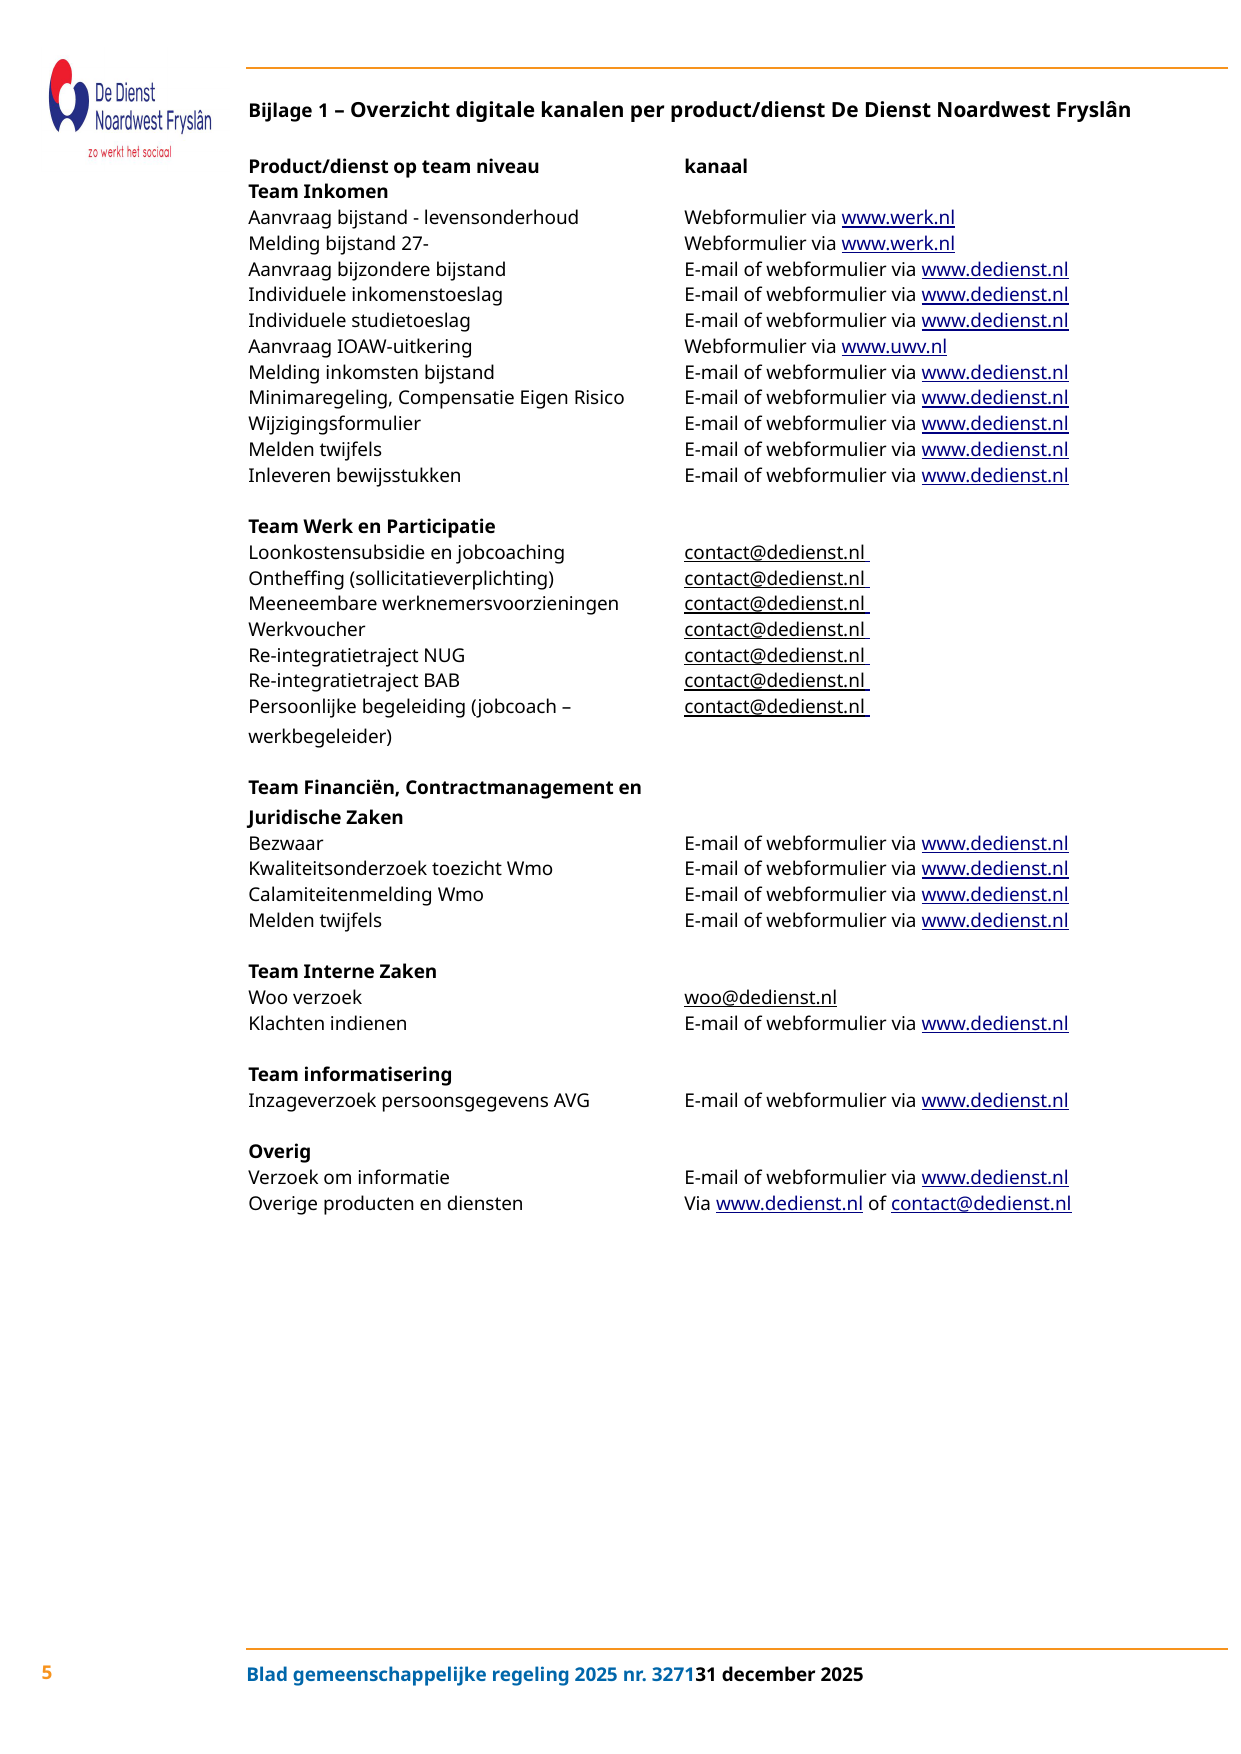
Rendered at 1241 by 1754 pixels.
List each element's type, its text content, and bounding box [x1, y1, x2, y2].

table_cell E-mail of webformulier via www.dedienst.nl [684, 1164, 1152, 1190]
table_cell [684, 1061, 1152, 1087]
table_cell Re-integratietraject BAB [248, 668, 684, 693]
table_cell [248, 933, 684, 958]
table_cell Ontheffing (sollicitatieverplichting) [248, 565, 684, 590]
table_cell Team Financiën, Contractmanagement en Juridische Zaken [248, 774, 684, 830]
table_cell Via www.dedienst.nl of contact@dedienst.nl [684, 1190, 1152, 1216]
table_cell E-mail of webformulier via www.dedienst.nl [684, 308, 1152, 333]
table_cell Re-integratietraject NUG [248, 642, 684, 668]
table_cell Calamiteitenmelding Wmo [248, 881, 684, 907]
table_cell contact@dedienst.nl [684, 693, 1152, 749]
table_cell Inleveren bewijsstukken [248, 462, 684, 487]
table_cell contact@dedienst.nl [684, 565, 1152, 590]
table_cell Aanvraag bijstand - levensonderhoud [248, 205, 684, 230]
table_cell Loonkostensubsidie en jobcoaching [248, 539, 684, 565]
table_cell Individuele studietoeslag [248, 308, 684, 333]
table_cell Melding bijstand 27- [248, 230, 684, 256]
table_cell Bezwaar [248, 830, 684, 855]
table_cell [684, 933, 1152, 958]
table_cell Inzageverzoek persoonsgegevens AVG [248, 1087, 684, 1113]
table_cell contact@dedienst.nl [684, 616, 1152, 642]
table_cell [684, 749, 1152, 774]
table_cell Meeneembare werknemersvoorzieningen [248, 590, 684, 616]
table_cell Melden twijfels [248, 907, 684, 933]
table_cell E-mail of webformulier via www.dedienst.nl [684, 830, 1152, 855]
table_cell [684, 513, 1152, 539]
table_cell Webformulier via www.werk.nl [684, 230, 1152, 256]
table_cell [684, 488, 1152, 513]
table_cell Melding inkomsten bijstand [248, 359, 684, 384]
table_cell Team Interne Zaken [248, 958, 684, 984]
table_cell Kwaliteitsonderzoek toezicht Wmo [248, 855, 684, 881]
table_cell contact@dedienst.nl [684, 590, 1152, 616]
text Bijlage 1 – Overzicht digitale kanalen per product/dienst De Dienst Noardwest Fryslân [248, 95, 1152, 123]
table_cell E-mail of webformulier via www.dedienst.nl [684, 256, 1152, 282]
table_cell Aanvraag bijzondere bijstand [248, 256, 684, 282]
table_cell Woo verzoek [248, 984, 684, 1010]
table_cell Webformulier via www.uwv.nl [684, 333, 1152, 359]
table_cell [684, 1113, 1152, 1138]
table_cell Minimaregeling, Compensatie Eigen Risico [248, 385, 684, 410]
table_cell E-mail of webformulier via www.dedienst.nl [684, 436, 1152, 462]
table_cell contact@dedienst.nl [684, 539, 1152, 565]
table_header Product/dienst op team niveau [248, 153, 684, 179]
table_cell E-mail of webformulier via www.dedienst.nl [684, 282, 1152, 307]
table_cell [248, 1113, 684, 1138]
picture [41, 47, 231, 172]
table_cell Overig [248, 1139, 684, 1164]
table_cell Webformulier via www.werk.nl [684, 205, 1152, 230]
table_cell [684, 1139, 1152, 1164]
table_cell contact@dedienst.nl [684, 668, 1152, 693]
table_cell Team informatisering [248, 1061, 684, 1087]
table_cell Team Werk en Participatie [248, 513, 684, 539]
table_cell [248, 1036, 684, 1061]
table_cell Wijzigingsformulier [248, 410, 684, 436]
table_cell E-mail of webformulier via www.dedienst.nl [684, 462, 1152, 487]
table_cell [684, 958, 1152, 984]
table_cell E-mail of webformulier via www.dedienst.nl [684, 1010, 1152, 1036]
table_cell [684, 1036, 1152, 1061]
table_cell Klachten indienen [248, 1010, 684, 1036]
table_cell E-mail of webformulier via www.dedienst.nl [684, 359, 1152, 384]
table_cell [248, 488, 684, 513]
table_cell Persoonlijke begeleiding (jobcoach – werkbegeleider) [248, 693, 684, 749]
table_cell [684, 774, 1152, 830]
table_cell Team Inkomen [248, 179, 684, 204]
table_cell Aanvraag IOAW-uitkering [248, 333, 684, 359]
table_cell E-mail of webformulier via www.dedienst.nl [684, 1087, 1152, 1113]
table_cell Verzoek om informatie [248, 1164, 684, 1190]
table_cell [248, 749, 684, 774]
table_cell [684, 179, 1152, 204]
table_cell E-mail of webformulier via www.dedienst.nl [684, 385, 1152, 410]
table_cell E-mail of webformulier via www.dedienst.nl [684, 881, 1152, 907]
table_header kanaal [684, 153, 1152, 179]
table_cell woo@dedienst.nl [684, 984, 1152, 1010]
table_cell Werkvoucher [248, 616, 684, 642]
table_cell E-mail of webformulier via www.dedienst.nl [684, 907, 1152, 933]
table_cell E-mail of webformulier via www.dedienst.nl [684, 410, 1152, 436]
table_cell Overige producten en diensten [248, 1190, 684, 1216]
table_cell E-mail of webformulier via www.dedienst.nl [684, 855, 1152, 881]
table_cell Individuele inkomenstoeslag [248, 282, 684, 307]
table_cell Melden twijfels [248, 436, 684, 462]
table_cell contact@dedienst.nl [684, 642, 1152, 668]
